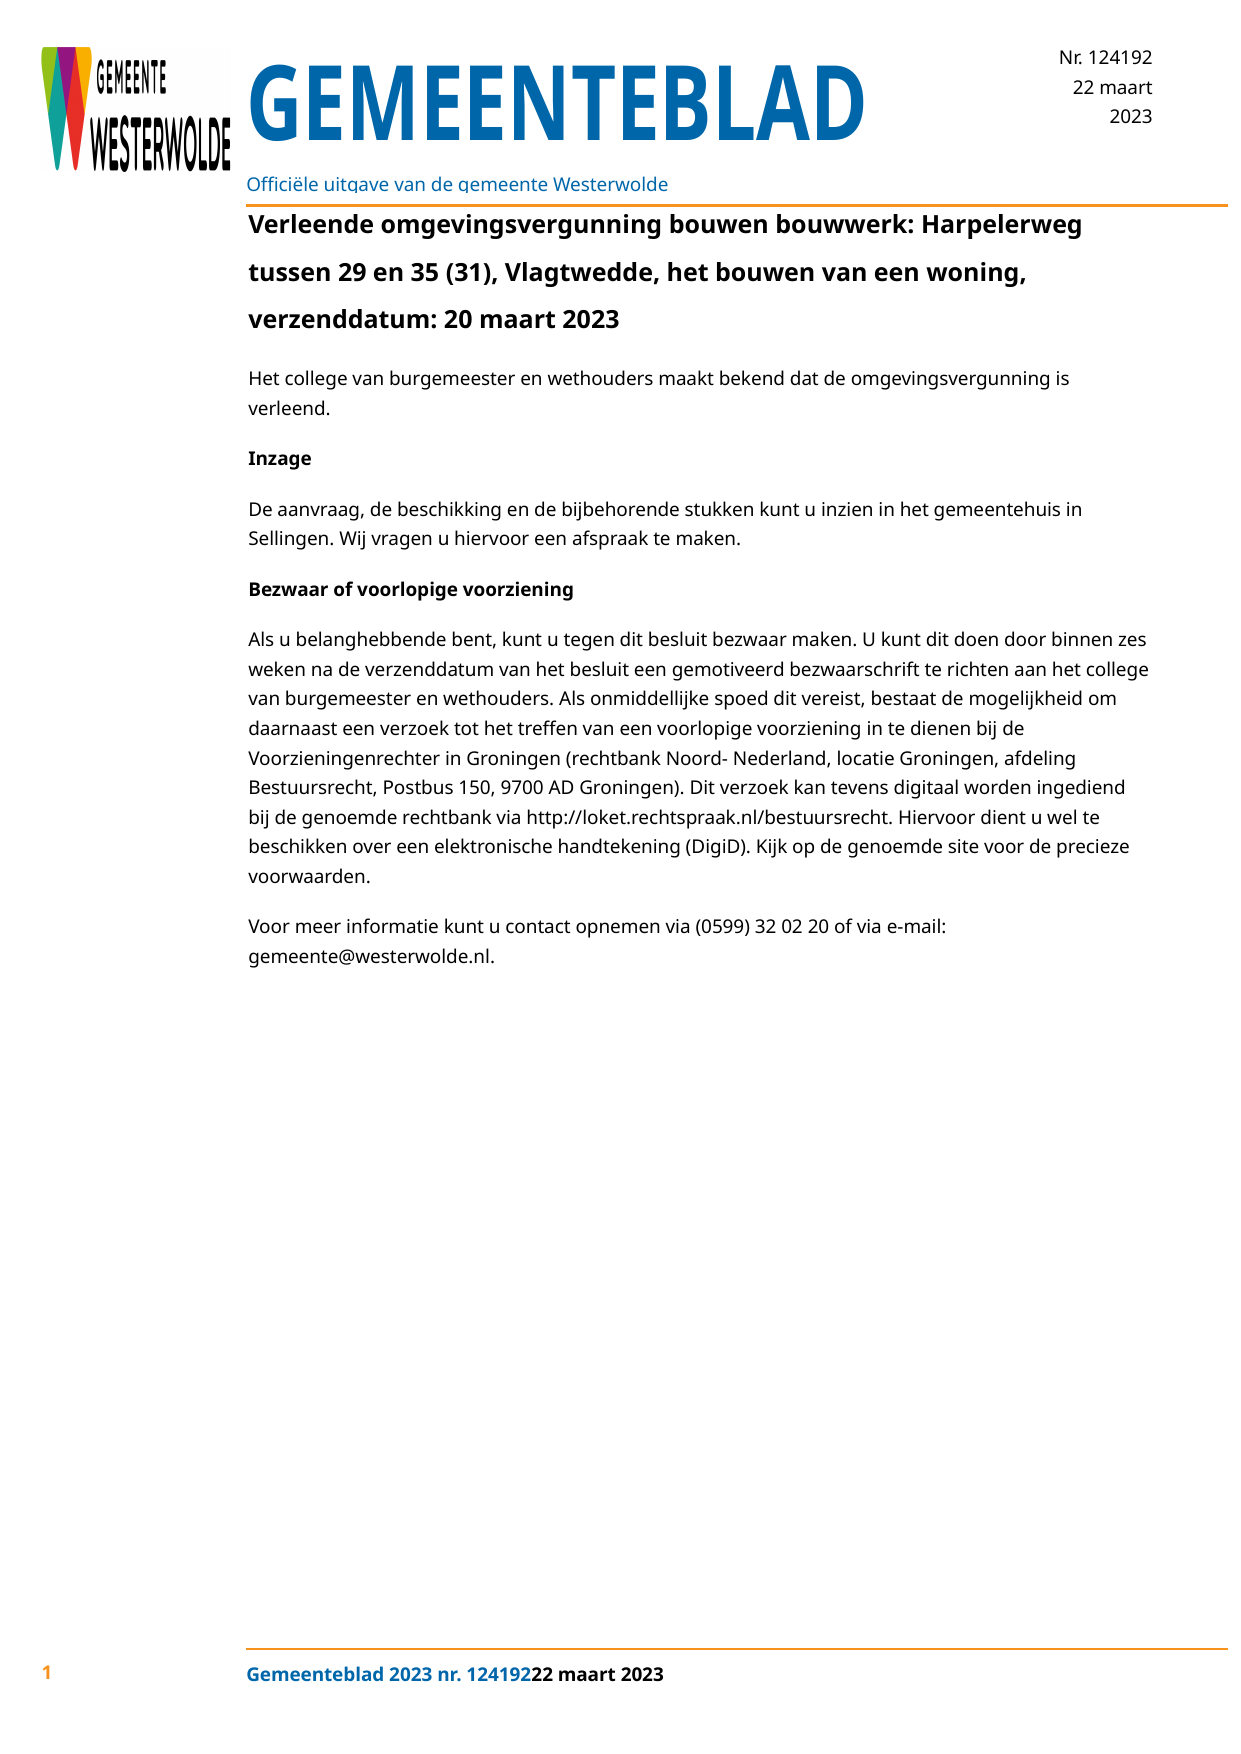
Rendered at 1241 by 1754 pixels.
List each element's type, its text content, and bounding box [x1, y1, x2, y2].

text Het college van burgemeester en wethouders maakt bekend dat de omgevingsvergunning is verleend. [248, 366, 1152, 421]
text De aanvraag, de beschikking en de bijbehorende stukken kunt u inzien in het gemeentehuis in Sellingen. Wij vragen u hiervoor een afspraak te maken. [248, 496, 1152, 551]
text Inzage [248, 446, 1152, 471]
text Bezwaar of voorlopige voorziening [248, 576, 1152, 602]
text Voor meer informatie kunt u contact opnemen via (0599) 32 02 20 of via e-mail: gemeente@westerwolde.nl. [248, 913, 1152, 969]
text Verleende omgevingsvergunning bouwen bouwwerk: Harpelerweg tussen 29 en 35 (31), Vlagtwedde, het bouwen van een woning, verzenddatum: 20 maart 2023 [248, 207, 1152, 336]
picture [41, 47, 231, 172]
text Als u belanghebbende bent, kunt u tegen dit besluit bezwaar maken. U kunt dit doen door binnen zes weken na de verzenddatum van het besluit een gemotiveerd bezwaarschrift te richten aan het college van burgemeester en wethouders. Als onmiddellijke spoed dit vereist, bestaat de mogelijkheid om daarnaast een verzoek tot het treffen van een voorlopige voorziening in te dienen bij de Voorzieningenrechter in Groningen (rechtbank Noord- Nederland, locatie Groningen, afdeling Bestuursrecht, Postbus 150, 9700 AD Groningen). Dit verzoek kan tevens digitaal worden ingediend bij de genoemde rechtbank via http://loket.rechtspraak.nl/bestuursrecht. Hiervoor dient u wel te beschikken over een elektronische handtekening (DigiD). Kijk op de genoemde site voor de precieze voorwaarden. [248, 626, 1152, 889]
